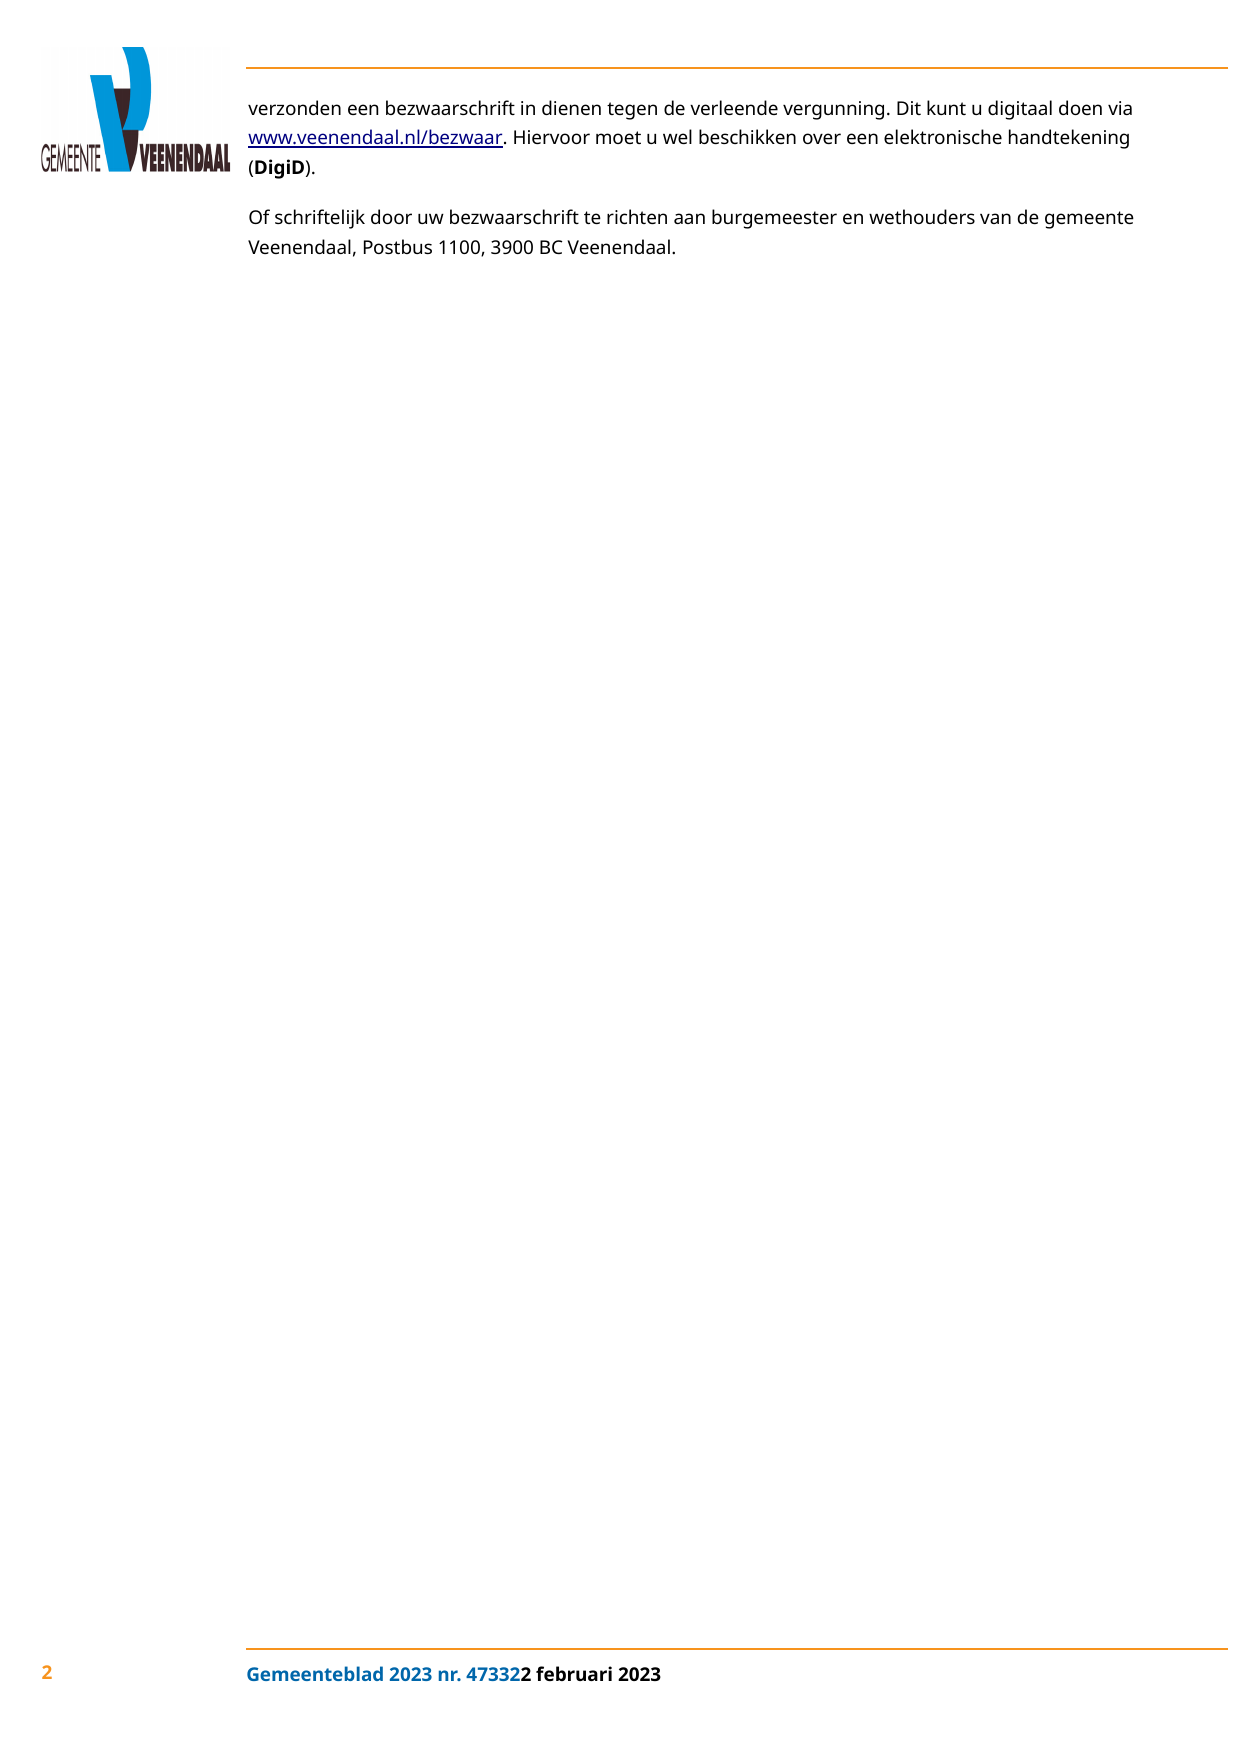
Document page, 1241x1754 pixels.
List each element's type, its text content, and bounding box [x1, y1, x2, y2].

text verzonden een bezwaarschrift in dienen tegen de verleende vergunning. Dit kunt u digitaal doen via www.veenendaal.nl/bezwaar. Hiervoor moet u wel beschikken over een elektronische handtekening (DigiD). [248, 95, 1152, 180]
picture [123, 47, 231, 172]
picture [41, 47, 130, 172]
text Of schriftelijk door uw bezwaarschrift te richten aan burgemeester en wethouders van de gemeente Veenendaal, Postbus 1100, 3900 BC Veenendaal. [248, 204, 1152, 260]
